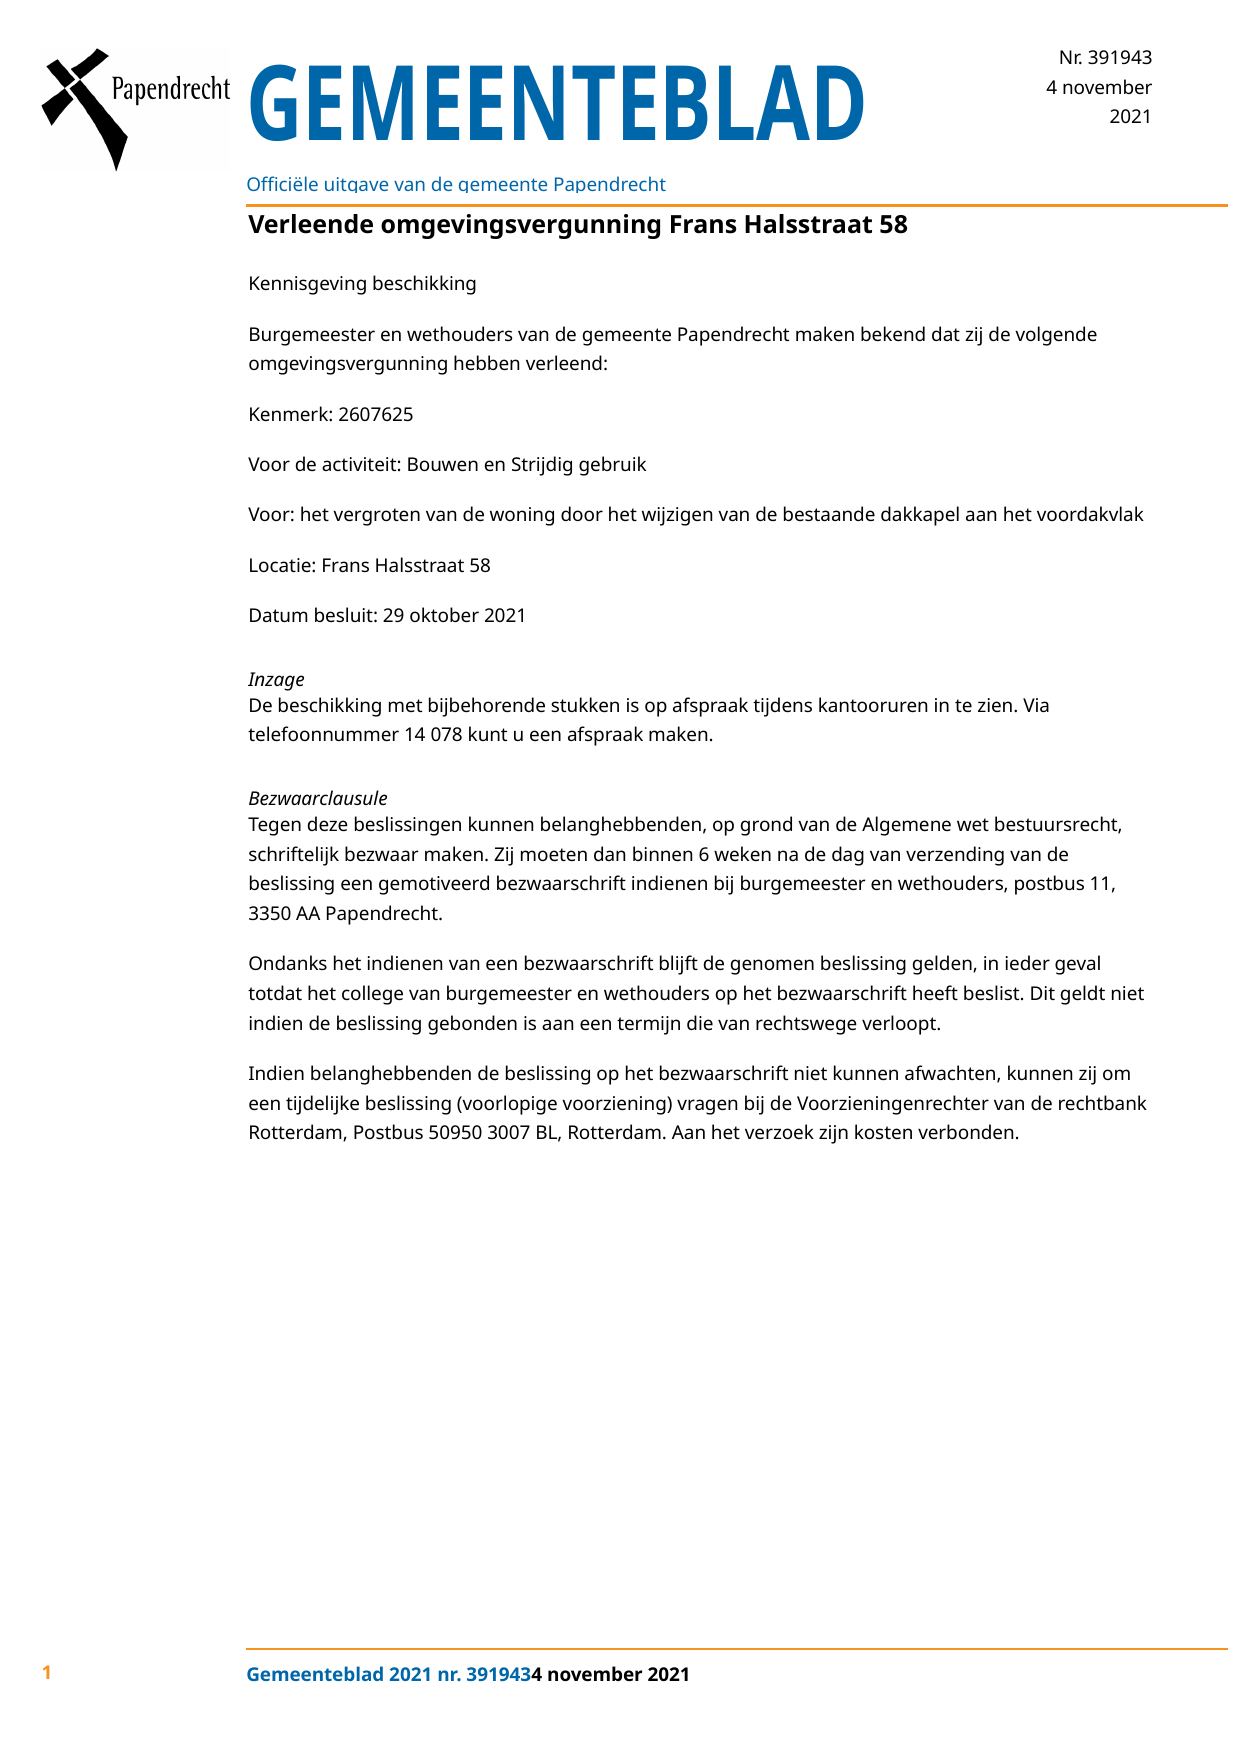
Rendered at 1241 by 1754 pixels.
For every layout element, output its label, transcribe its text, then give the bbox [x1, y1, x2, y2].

text Inzage [248, 666, 1152, 692]
text Ondanks het indienen van een bezwaarschrift blijft de genomen beslissing gelden, in ieder geval totdat het college van burgemeester en wethouders op het bezwaarschrift heeft beslist. Dit geldt niet indien de beslissing gebonden is aan een termijn die van rechtswege verloopt. [248, 951, 1152, 1035]
picture [41, 47, 231, 172]
text Verleende omgevingsvergunning Frans Halsstraat 58 [248, 207, 1152, 241]
text Kenmerk: 2607625 [248, 401, 1152, 426]
text Indien belanghebbenden de beslissing op het bezwaarschrift niet kunnen afwachten, kunnen zij om een tijdelijke beslissing (voorlopige voorziening) vragen bij de Voorzieningenrechter van de rechtbank Rotterdam, Postbus 50950 3007 BL, Rotterdam. Aan het verzoek zijn kosten verbonden. [248, 1060, 1152, 1145]
text Kennisgeving beschikking [248, 270, 1152, 296]
text Burgemeester en wethouders van de gemeente Papendrecht maken bekend dat zij de volgende omgevingsvergunning hebben verleend: [248, 321, 1152, 376]
text Datum besluit: 29 oktober 2021 [248, 602, 1152, 628]
text Tegen deze beslissingen kunnen belanghebbenden, op grond van de Algemene wet bestuursrecht, schriftelijk bezwaar maken. Zij moeten dan binnen 6 weken na de dag van verzending van de beslissing een gemotiveerd bezwaarschrift indienen bij burgemeester en wethouders, postbus 11, 3350 AA Papendrecht. [248, 811, 1152, 926]
text Voor: het vergroten van de woning door het wijzigen van de bestaande dakkapel aan het voordakvlak [248, 502, 1152, 527]
text Voor de activiteit: Bouwen en Strijdig gebruik [248, 451, 1152, 477]
text De beschikking met bijbehorende stukken is op afspraak tijdens kantooruren in te zien. Via telefoonnummer 14 078 kunt u een afspraak maken. [248, 692, 1152, 747]
text Bezwaarclausule [248, 786, 1152, 811]
text Locatie: Frans Halsstraat 58 [248, 552, 1152, 578]
